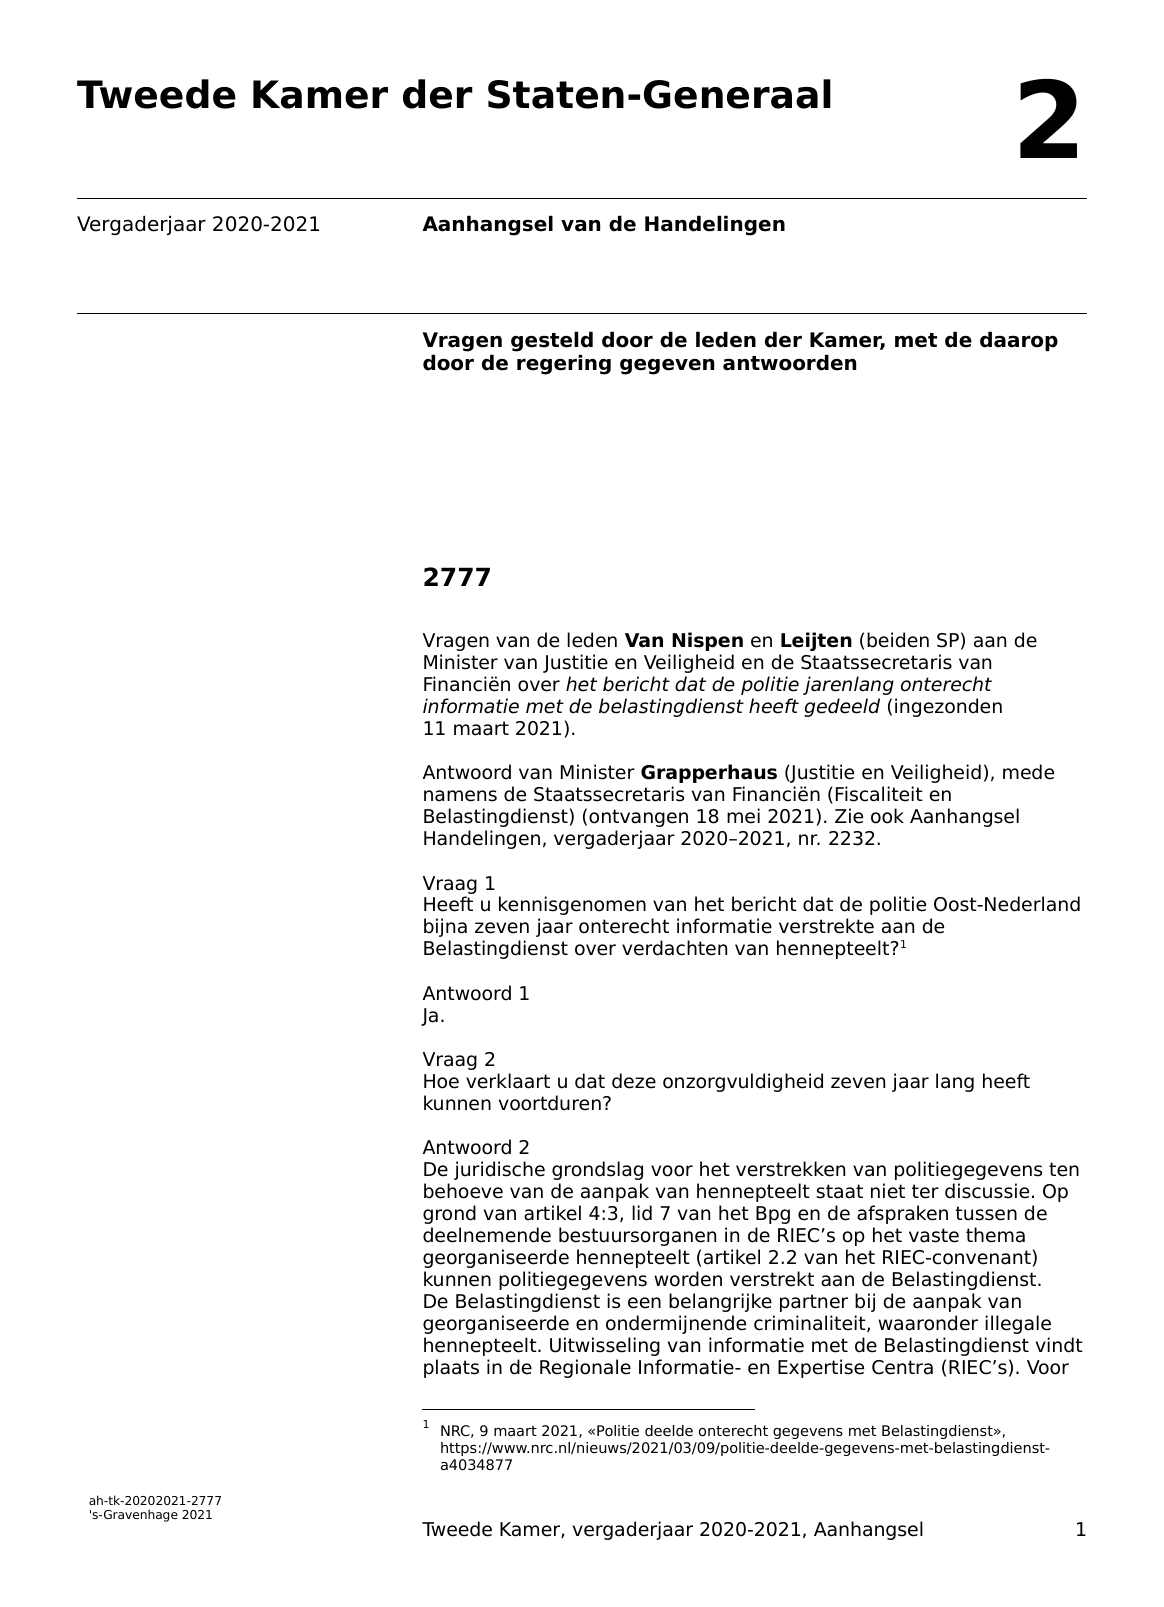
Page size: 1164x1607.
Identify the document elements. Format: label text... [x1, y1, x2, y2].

text Antwoord 1 [422, 982, 1087, 1004]
text Antwoord van Minister Grapperhaus (Justitie en Veiligheid), mede namens de Staatssecretaris van Financiën (Fiscaliteit en Belastingdienst) (ontvangen 18 mei 2021). Zie ook Aanhangsel Handelingen, vergaderjaar 2020–2021, nr. 2232. [422, 762, 1087, 850]
text Ja. [422, 1004, 1087, 1026]
text Hoe verklaart u dat deze onzorgvuldigheid zeven jaar lang heeft kunnen voortduren? [422, 1071, 1087, 1114]
text Vraag 1 [422, 872, 1087, 894]
text De Belastingdienst is een belangrijke partner bij de aanpak van georganiseerde en ondermijnende criminaliteit, waaronder illegale hennepteelt. Uitwisseling van informatie met de Belastingdienst vindt plaats in de Regionale Informatie- en Expertise Centra (RIEC’s). Voor [422, 1291, 1087, 1378]
table_cell Vergaderjaar 2020-2021 [77, 199, 422, 313]
table_cell Vragen gesteld door de leden der Kamer, met de daarop door de regering gegeven antwoorden [422, 314, 1087, 375]
text Vraag 2 [422, 1049, 1087, 1071]
text NRC, 9 maart 2021, «Politie deelde onterecht gegevens met Belastingdienst», https://www.nrc.nl/nieuws/2021/03/09/politie-deelde-gegevens-met-belastingdienst-a4034877 [422, 1418, 1087, 1474]
text ah-tk-20202021-2777 [88, 1494, 323, 1508]
text 's-Gravenhage 2021 [88, 1508, 323, 1522]
table_header 2 [886, 59, 1087, 198]
text 2777 [422, 563, 1087, 592]
table_cell [77, 314, 422, 375]
text Vragen van de leden Van Nispen en Leijten (beiden SP) aan de Minister van Justitie en Veiligheid en de Staatssecretaris van Financiën over het bericht dat de politie jarenlang onterecht informatie met de belastingdienst heeft gedeeld (ingezonden 11 maart 2021). [422, 630, 1087, 740]
table_header Tweede Kamer der Staten-Generaal [77, 59, 886, 198]
text Heeft u kennisgenomen van het bericht dat de politie Oost-Nederland bijna zeven jaar onterecht informatie verstrekte aan de Belastingdienst over verdachten van hennepteelt? [422, 894, 1087, 960]
table_cell Aanhangsel van de Handelingen [422, 199, 1087, 313]
text Antwoord 2 [422, 1137, 1087, 1159]
text De juridische grondslag voor het verstrekken van politiegegevens ten behoeve van de aanpak van hennepteelt staat niet ter discussie. Op grond van artikel 4:3, lid 7 van het Bpg en de afspraken tussen de deelnemende bestuursorganen in de RIEC’s op het vaste thema georganiseerde hennepteelt (artikel 2.2 van het RIEC-convenant) kunnen politiegegevens worden verstrekt aan de Belastingdienst. [422, 1159, 1087, 1291]
